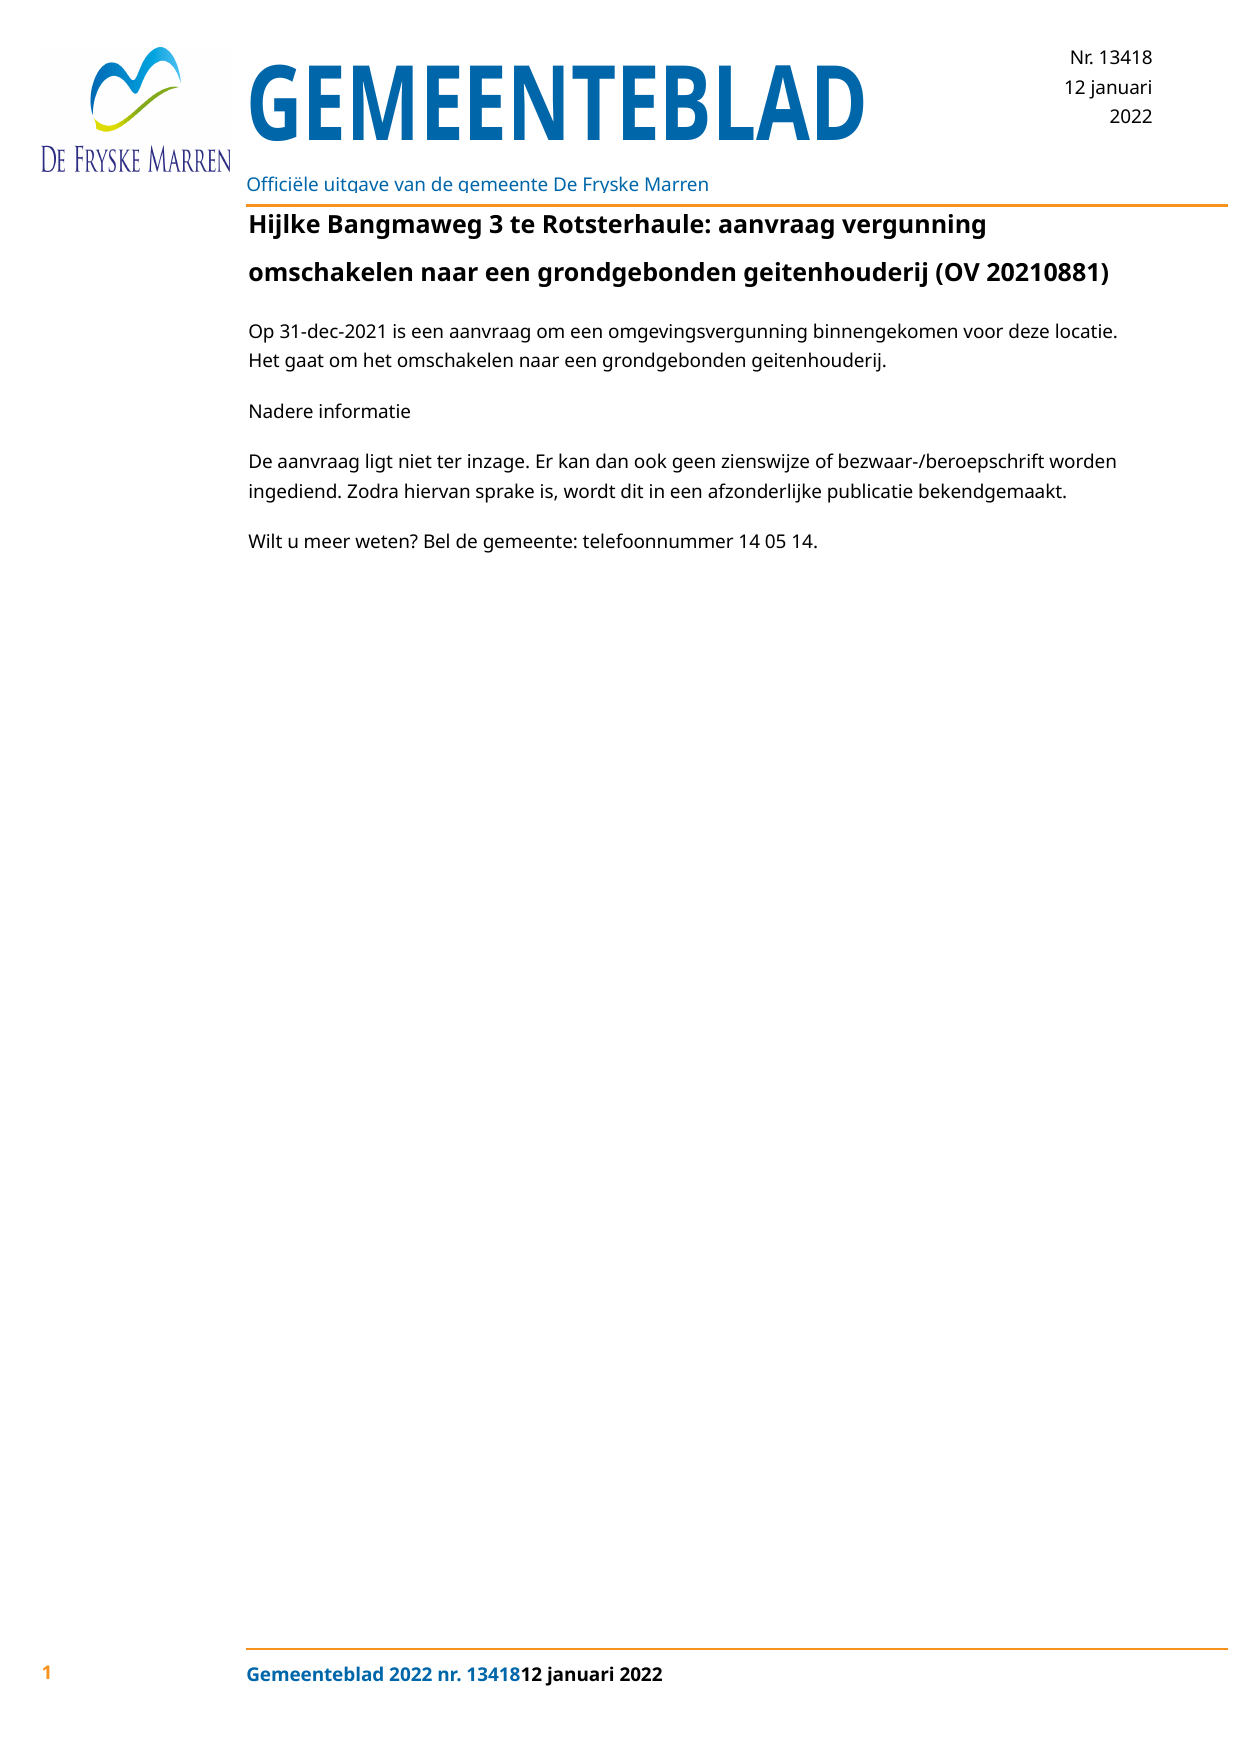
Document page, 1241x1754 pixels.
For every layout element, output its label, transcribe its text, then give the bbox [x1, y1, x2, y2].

text Hijlke Bangmaweg 3 te Rotsterhaule: aanvraag vergunning omschakelen naar een grondgebonden geitenhouderij (OV 20210881) [248, 207, 1152, 288]
text De aanvraag ligt niet ter inzage. Er kan dan ook geen zienswijze of bezwaar-/beroepschrift worden ingediend. Zodra hiervan sprake is, wordt dit in een afzonderlijke publicatie bekendgemaakt. [248, 448, 1152, 504]
text Nadere informatie [248, 398, 1152, 424]
text Wilt u meer weten? Bel de gemeente: telefoonnummer 14 05 14. [248, 528, 1152, 554]
picture [41, 47, 231, 172]
text Op 31-dec-2021 is een aanvraag om een omgevingsvergunning binnengekomen voor deze locatie. Het gaat om het omschakelen naar een grondgebonden geitenhouderij. [248, 318, 1152, 373]
